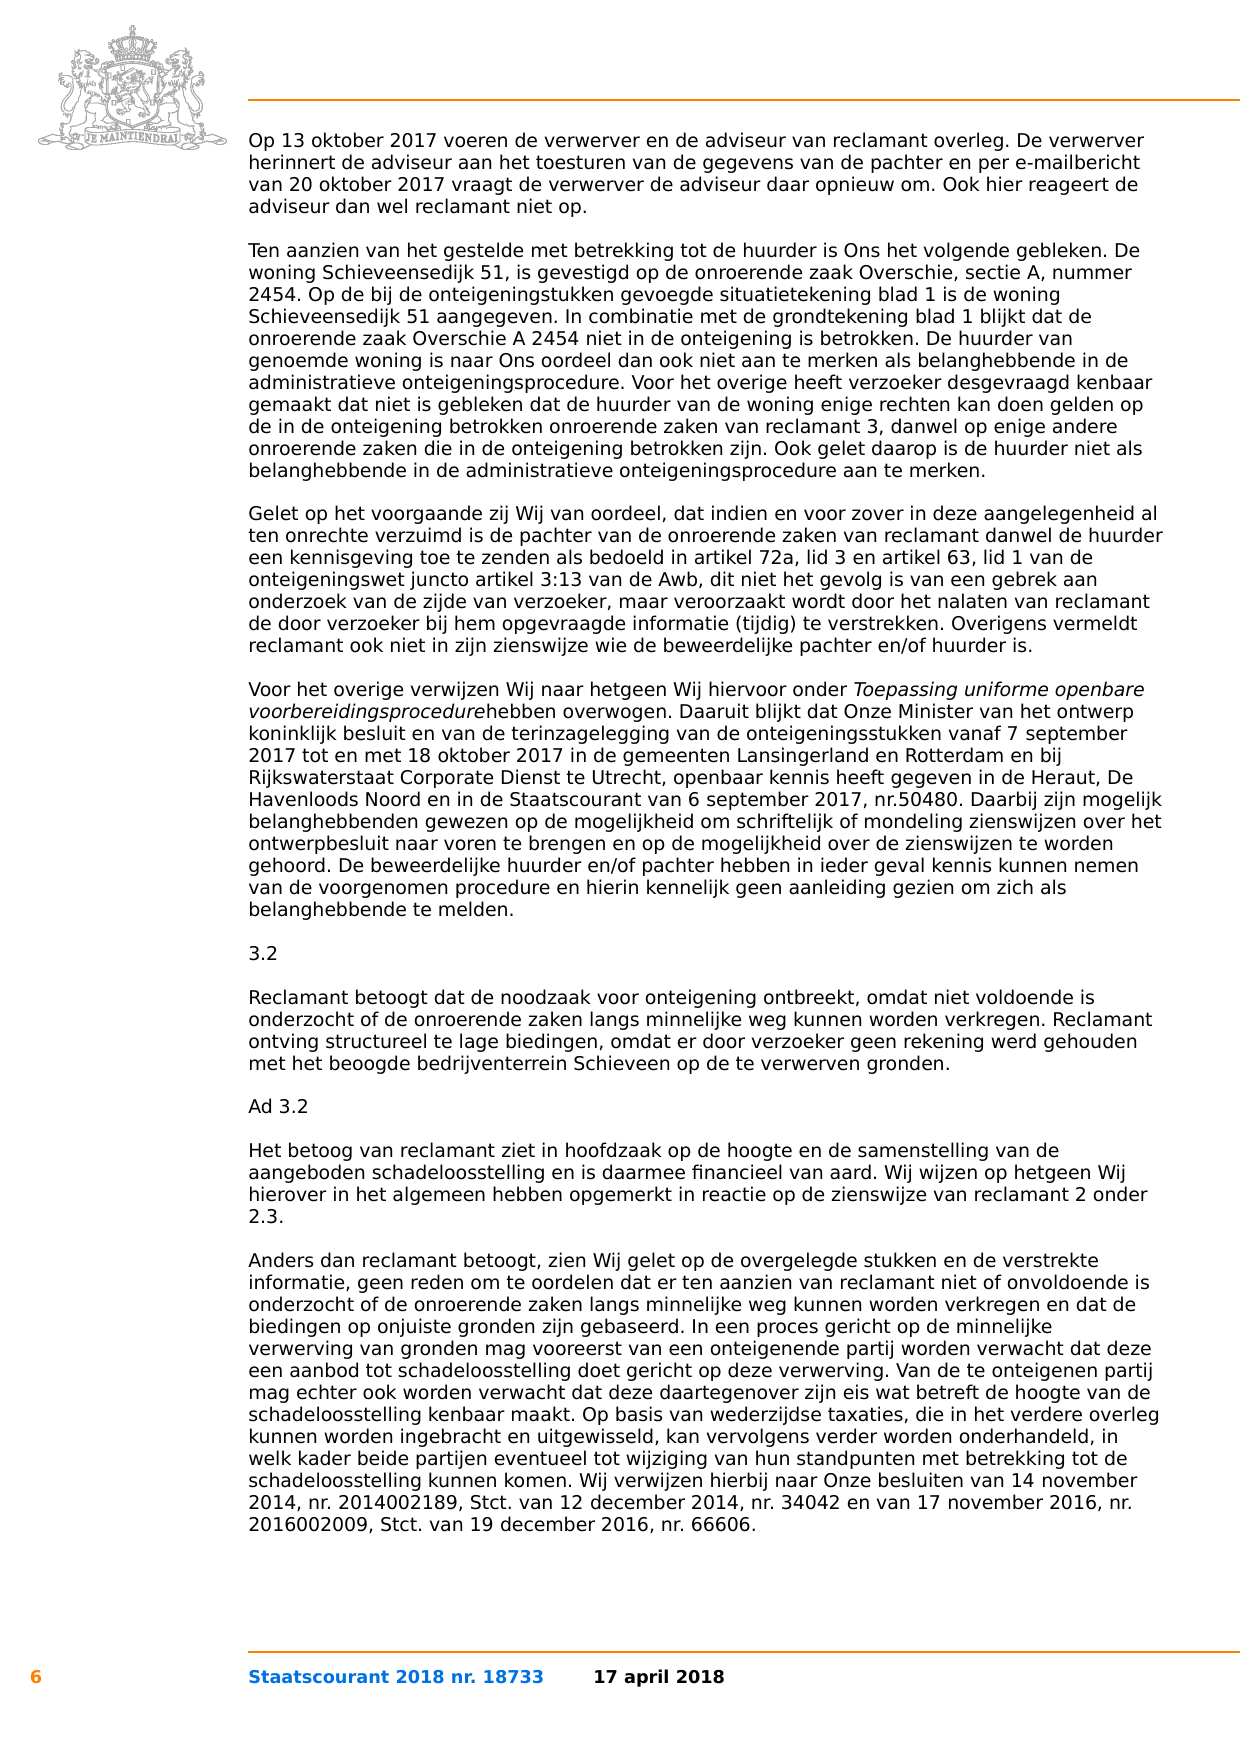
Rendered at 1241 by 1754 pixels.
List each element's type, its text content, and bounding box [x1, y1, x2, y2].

text Reclamant betoogt dat de noodzaak voor onteigening ontbreekt, omdat niet voldoende is onderzocht of de onroerende zaken langs minnelijke weg kunnen worden verkregen. Reclamant ontving structureel te lage biedingen, omdat er door verzoeker geen rekening werd gehouden met het beoogde bedrijventerrein Schieveen op de te verwerven gronden. [248, 987, 1163, 1074]
text Ten aanzien van het gestelde met betrekking tot de huurder is Ons het volgende gebleken. De woning Schieveensedijk 51, is gevestigd op de onroerende zaak Overschie, sectie A, nummer 2454. Op de bij de onteigeningstukken gevoegde situatietekening blad 1 is de woning Schieveensedijk 51 aangegeven. In combinatie met de grondtekening blad 1 blijkt dat de onroerende zaak Overschie A 2454 niet in de onteigening is betrokken. De huurder van genoemde woning is naar Ons oordeel dan ook niet aan te merken als belanghebbende in de administratieve onteigeningsprocedure. Voor het overige heeft verzoeker desgevraagd kenbaar gemaakt dat niet is gebleken dat de huurder van de woning enige rechten kan doen gelden op de in de onteigening betrokken onroerende zaken van reclamant 3, danwel op enige andere onroerende zaken die in de onteigening betrokken zijn. Ook gelet daarop is de huurder niet als belanghebbende in de administratieve onteigeningsprocedure aan te merken. [248, 240, 1163, 481]
text Anders dan reclamant betoogt, zien Wij gelet op de overgelegde stukken en de verstrekte informatie, geen reden om te oordelen dat er ten aanzien van reclamant niet of onvoldoende is onderzocht of de onroerende zaken langs minnelijke weg kunnen worden verkregen en dat de biedingen op onjuiste gronden zijn gebaseerd. In een proces gericht op de minnelijke verwerving van gronden mag vooreerst van een onteigenende partij worden verwacht dat deze een aanbod tot schadeloosstelling doet gericht op deze verwerving. Van de te onteigenen partij mag echter ook worden verwacht dat deze daartegenover zijn eis wat betreft de hoogte van de schadeloosstelling kenbaar maakt. Op basis van wederzijdse taxaties, die in het verdere overleg kunnen worden ingebracht en uitgewisseld, kan vervolgens verder worden onderhandeld, in welk kader beide partijen eventueel tot wijziging van hun standpunten met betrekking tot de schadeloosstelling kunnen komen. Wij verwijzen hierbij naar Onze besluiten van 14 november 2014, nr. 2014002189, Stct. van 12 december 2014, nr. 34042 en van 17 november 2016, nr. 2016002009, Stct. van 19 december 2016, nr. 66606. [248, 1250, 1163, 1536]
picture [38, 25, 227, 150]
text 3.2 [248, 943, 1163, 965]
text Op 13 oktober 2017 voeren de verwerver en de adviseur van reclamant overleg. De verwerver herinnert de adviseur aan het toesturen van de gegevens van de pachter en per e-mailbericht van 20 oktober 2017 vraagt de verwerver de adviseur daar opnieuw om. Ook hier reageert de adviseur dan wel reclamant niet op. [248, 130, 1163, 218]
text Voor het overige verwijzen Wij naar hetgeen Wij hiervoor onder Toepassing uniforme openbare voorbereidingsprocedurehebben overwogen. Daaruit blijkt dat Onze Minister van het ontwerp koninklijk besluit en van de terinzagelegging van de onteigeningsstukken vanaf 7 september 2017 tot en met 18 oktober 2017 in de gemeenten Lansingerland en Rotterdam en bij Rijkswaterstaat Corporate Dienst te Utrecht, openbaar kennis heeft gegeven in de Heraut, De Havenloods Noord en in de Staatscourant van 6 september 2017, nr.50480. Daarbij zijn mogelijk belanghebbenden gewezen op de mogelijkheid om schriftelijk of mondeling zienswijzen over het ontwerpbesluit naar voren te brengen en op de mogelijkheid over de zienswijzen te worden gehoord. De beweerdelijke huurder en/of pachter hebben in ieder geval kennis kunnen nemen van de voorgenomen procedure en hierin kennelijk geen aanleiding gezien om zich als belanghebbende te melden. [248, 679, 1163, 921]
text Het betoog van reclamant ziet in hoofdzaak op de hoogte en de samenstelling van de aangeboden schadeloosstelling en is daarmee financieel van aard. Wij wijzen op hetgeen Wij hierover in het algemeen hebben opgemerkt in reactie op de zienswijze van reclamant 2 onder 2.3. [248, 1140, 1163, 1228]
text Ad 3.2 [248, 1096, 1163, 1118]
text Gelet op het voorgaande zij Wij van oordeel, dat indien en voor zover in deze aangelegenheid al ten onrechte verzuimd is de pachter van de onroerende zaken van reclamant danwel de huurder een kennisgeving toe te zenden als bedoeld in artikel 72a, lid 3 en artikel 63, lid 1 van de onteigeningswet juncto artikel 3:13 van de Awb, dit niet het gevolg is van een gebrek aan onderzoek van de zijde van verzoeker, maar veroorzaakt wordt door het nalaten van reclamant de door verzoeker bij hem opgevraagde informatie (tijdig) te verstrekken. Overigens vermeldt reclamant ook niet in zijn zienswijze wie de beweerdelijke pachter en/of huurder is. [248, 503, 1163, 657]
